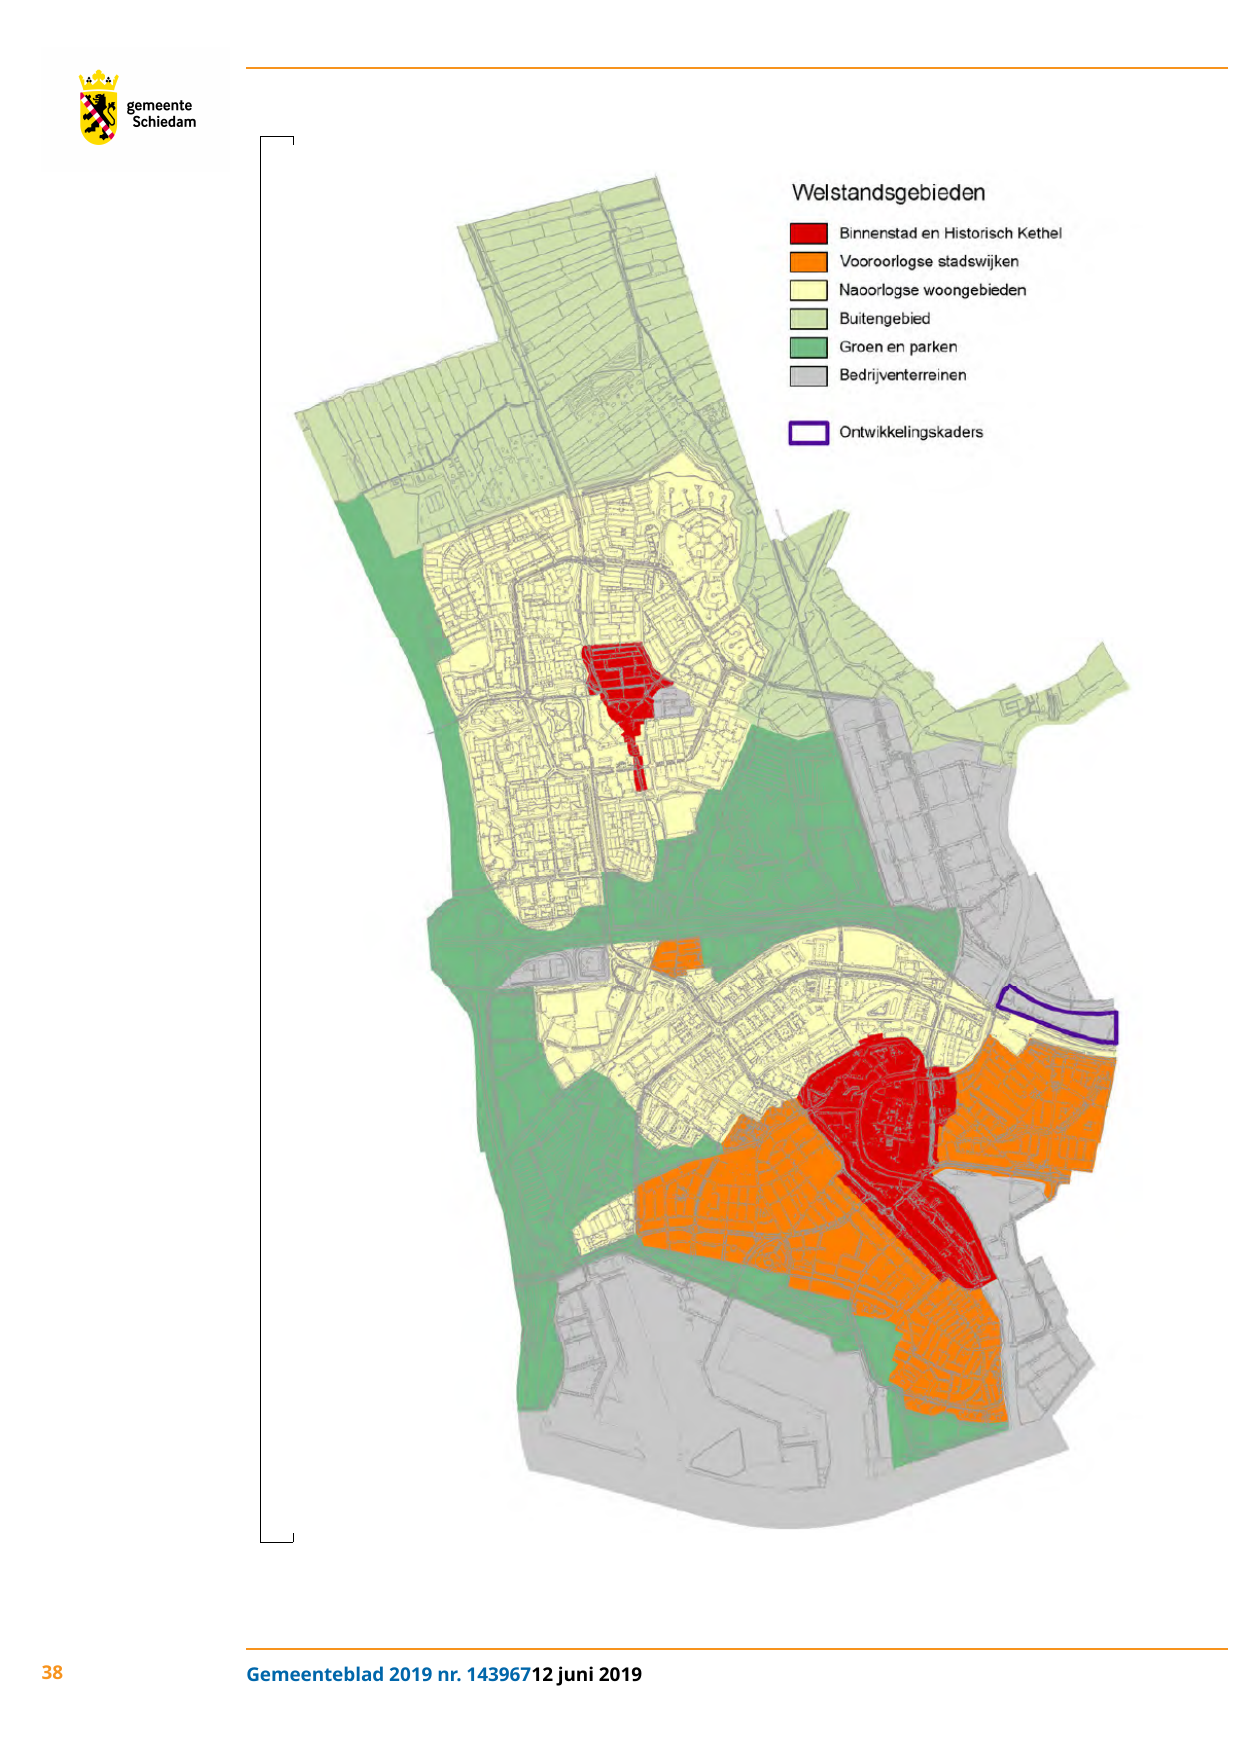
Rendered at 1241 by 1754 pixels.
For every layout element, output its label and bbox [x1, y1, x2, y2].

picture [268, 145, 1143, 1533]
picture [41, 47, 231, 172]
